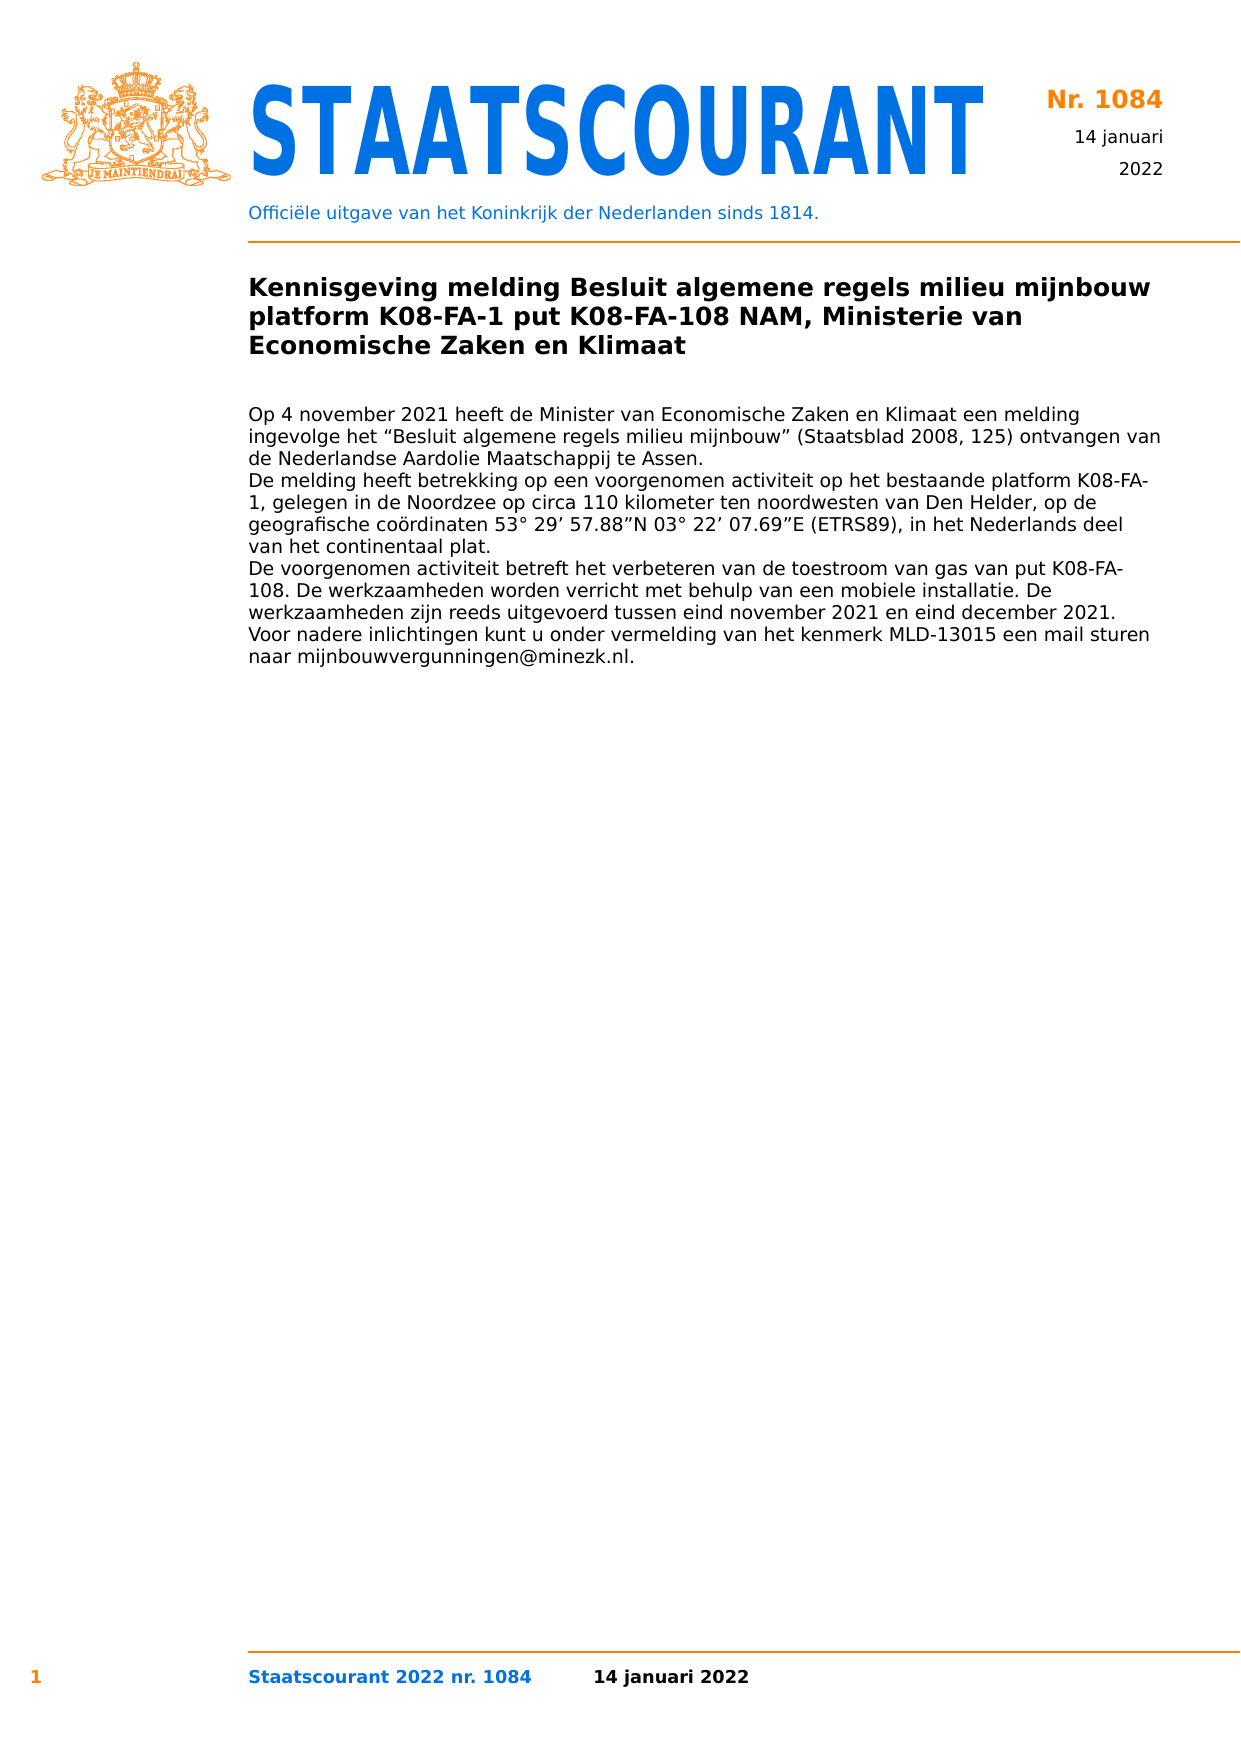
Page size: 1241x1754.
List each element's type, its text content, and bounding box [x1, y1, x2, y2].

table_header STAATSCOURANT [248, 62, 998, 203]
picture [41, 62, 231, 186]
table_header [25, 62, 248, 241]
text De voorgenomen activiteit betreft het verbeteren van de toestroom van gas van put K08-FA-108. De werkzaamheden worden verricht met behulp van een mobiele installatie. De werkzaamheden zijn reeds uitgevoerd tussen eind november 2021 en eind december 2021. [248, 558, 1163, 624]
table_header Nr. 1084 [998, 62, 1240, 121]
subtitle Kennisgeving melding Besluit algemene regels milieu mijnbouw platform K08-FA-1 put K08-FA-108 NAM, Ministerie van Economische Zaken en Klimaat [248, 273, 1163, 361]
table_cell Officiële uitgave van het Koninkrijk der Nederlanden sinds 1814. [248, 203, 1240, 241]
text Voor nadere inlichtingen kunt u onder vermelding van het kenmerk MLD-13015 een mail sturen naar mijnbouwvergunningen@minezk.nl. [248, 624, 1163, 668]
text Op 4 november 2021 heeft de Minister van Economische Zaken en Klimaat een melding ingevolge het “Besluit algemene regels milieu mijnbouw” (Staatsblad 2008, 125) ontvangen van de Nederlandse Aardolie Maatschappij te Assen. [248, 404, 1163, 470]
text De melding heeft betrekking op een voorgenomen activiteit op het bestaande platform K08-FA-1, gelegen in de Noordzee op circa 110 kilometer ten noordwesten van Den Helder, op de geografische coördinaten 53° 29’ 57.88”N 03° 22’ 07.69”E (ETRS89), in het Nederlands deel van het continentaal plat. [248, 470, 1163, 558]
table_cell 14 januari [998, 121, 1240, 153]
table_cell 2022 [998, 153, 1240, 203]
